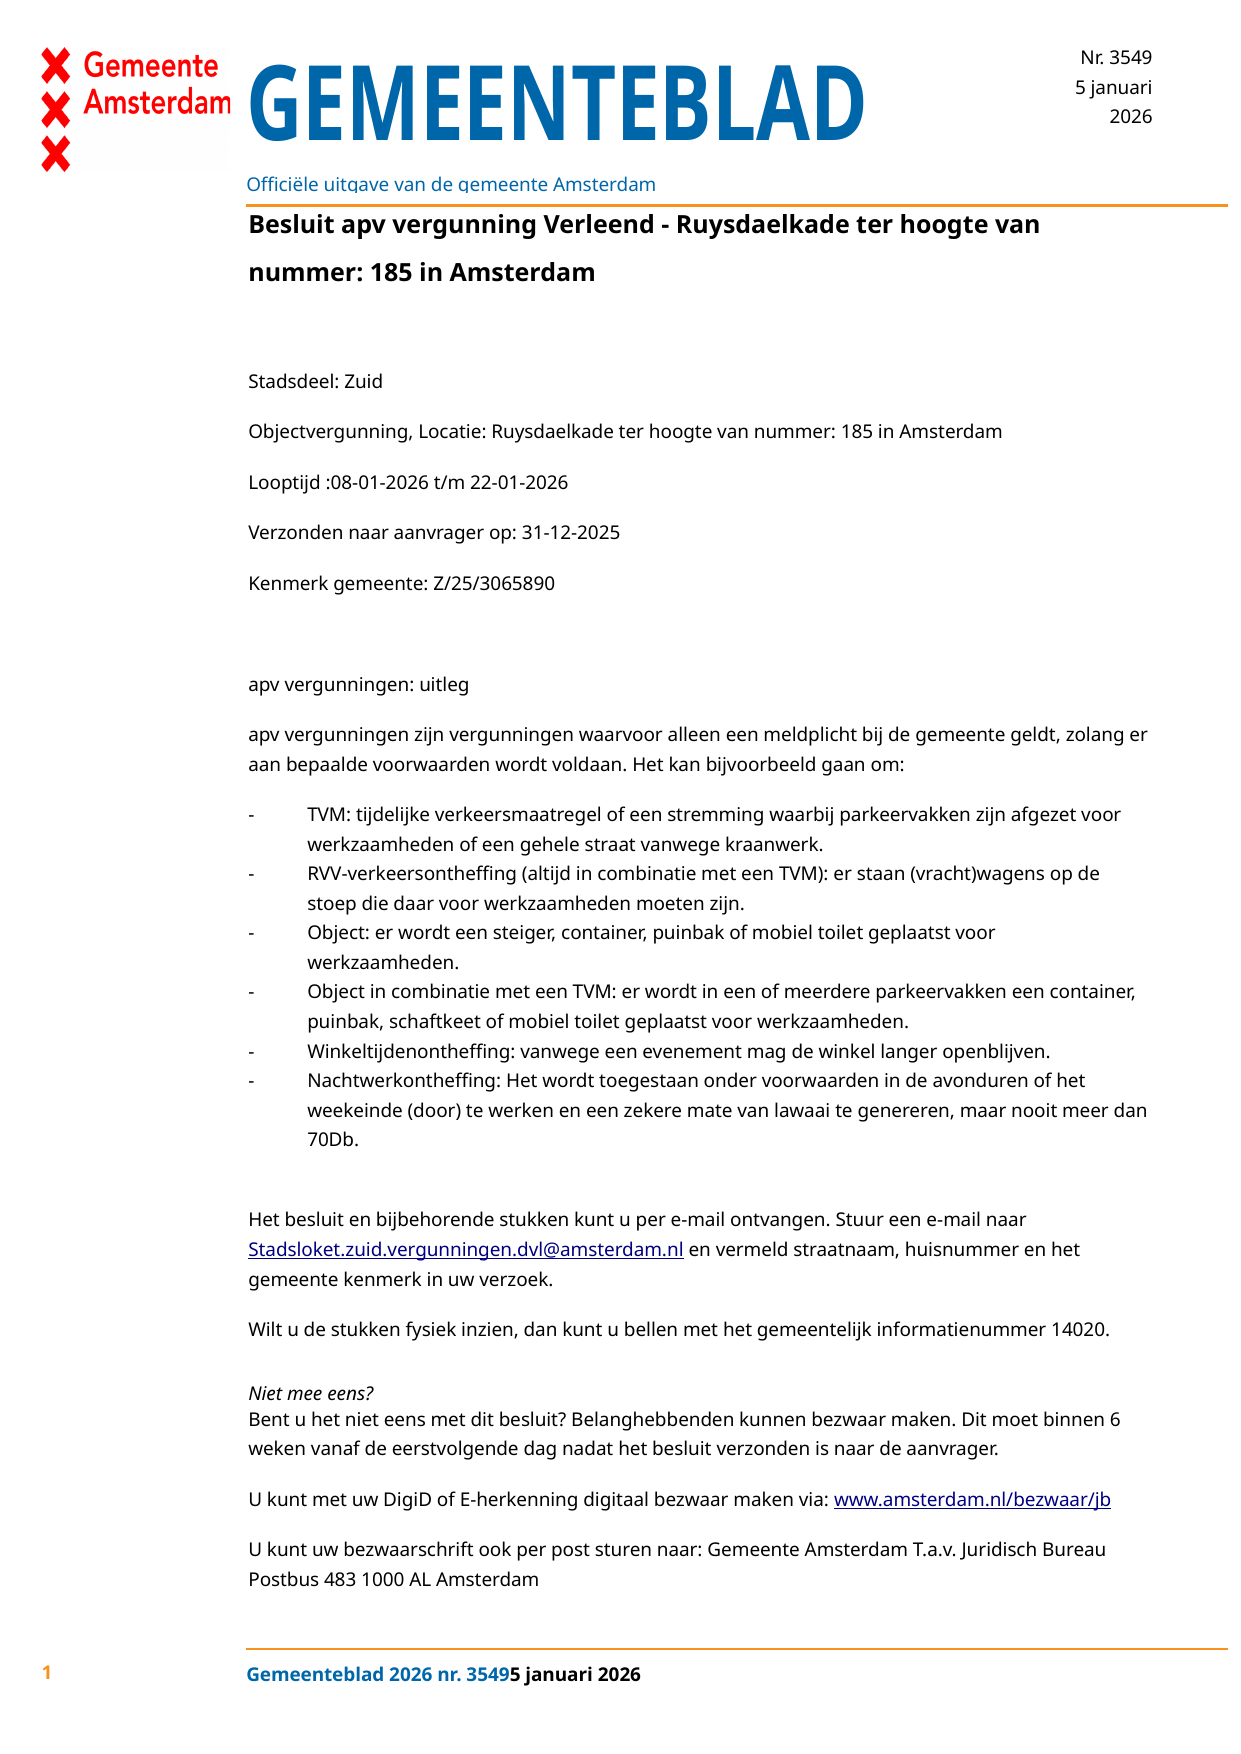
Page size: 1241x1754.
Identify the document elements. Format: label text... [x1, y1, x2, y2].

list Winkeltijdenontheffing: vanwege een evenement mag de winkel langer openblijven. [248, 1038, 1152, 1064]
text apv vergunningen zijn vergunningen waarvoor alleen een meldplicht bij de gemeente geldt, zolang er aan bepaalde voorwaarden wordt voldaan. Het kan bijvoorbeeld gaan om: [248, 721, 1152, 777]
text apv vergunningen: uitleg [248, 671, 1152, 697]
text Looptijd :08-01-2026 t/m 22-01-2026 [248, 469, 1152, 495]
text U kunt uw bezwaarschrift ook per post sturen naar: Gemeente Amsterdam T.a.v. Juridisch Bureau Postbus 483 1000 AL Amsterdam [248, 1536, 1152, 1592]
list Object in combinatie met een TVM: er wordt in een of meerdere parkeervakken een container, puinbak, schaftkeet of mobiel toilet geplaatst voor werkzaamheden. [248, 979, 1152, 1034]
text Het besluit en bijbehorende stukken kunt u per e-mail ontvangen. Stuur een e-mail naar Stadsloket.zuid.vergunningen.dvl@amsterdam.nl en vermeld straatnaam, huisnummer en het gemeente kenmerk in uw verzoek. [248, 1207, 1152, 1292]
text U kunt met uw DigiD of E-herkenning digitaal bezwaar maken via: www.amsterdam.nl/bezwaar/jb [248, 1486, 1152, 1512]
text Stadsdeel: Zuid [248, 368, 1152, 394]
text Objectvergunning, Locatie: Ruysdaelkade ter hoogte van nummer: 185 in Amsterdam [248, 419, 1152, 444]
text Niet mee eens? [248, 1380, 1152, 1406]
text Kenmerk gemeente: Z/25/3065890 [248, 570, 1152, 596]
text Bent u het niet eens met dit besluit? Belanghebbenden kunnen bezwaar maken. Dit moet binnen 6 weken vanaf de eerstvolgende dag nadat het besluit verzonden is naar de aanvrager. [248, 1406, 1152, 1461]
picture [41, 47, 231, 172]
list Nachtwerkontheffing: Het wordt toegestaan onder voorwaarden in de avonduren of het weekeinde (door) te werken en een zekere mate van lawaai te genereren, maar nooit meer dan 70Db. [248, 1067, 1152, 1152]
list Object: er wordt een steiger, container, puinbak of mobiel toilet geplaatst voor werkzaamheden. [248, 919, 1152, 975]
text Wilt u de stukken fysiek inzien, dan kunt u bellen met het gemeentelijk informatienummer 14020. [248, 1316, 1152, 1342]
text Verzonden naar aanvrager op: 31-12-2025 [248, 519, 1152, 545]
text Besluit apv vergunning Verleend - Ruysdaelkade ter hoogte van nummer: 185 in Amsterdam [248, 207, 1152, 288]
list RVV-verkeersontheffing (altijd in combinatie met een TVM): er staan (vracht)wagens op de stoep die daar voor werkzaamheden moeten zijn. [248, 860, 1152, 916]
list TVM: tijdelijke verkeersmaatregel of een stremming waarbij parkeervakken zijn afgezet voor werkzaamheden of een gehele straat vanwege kraanwerk. [248, 801, 1152, 857]
